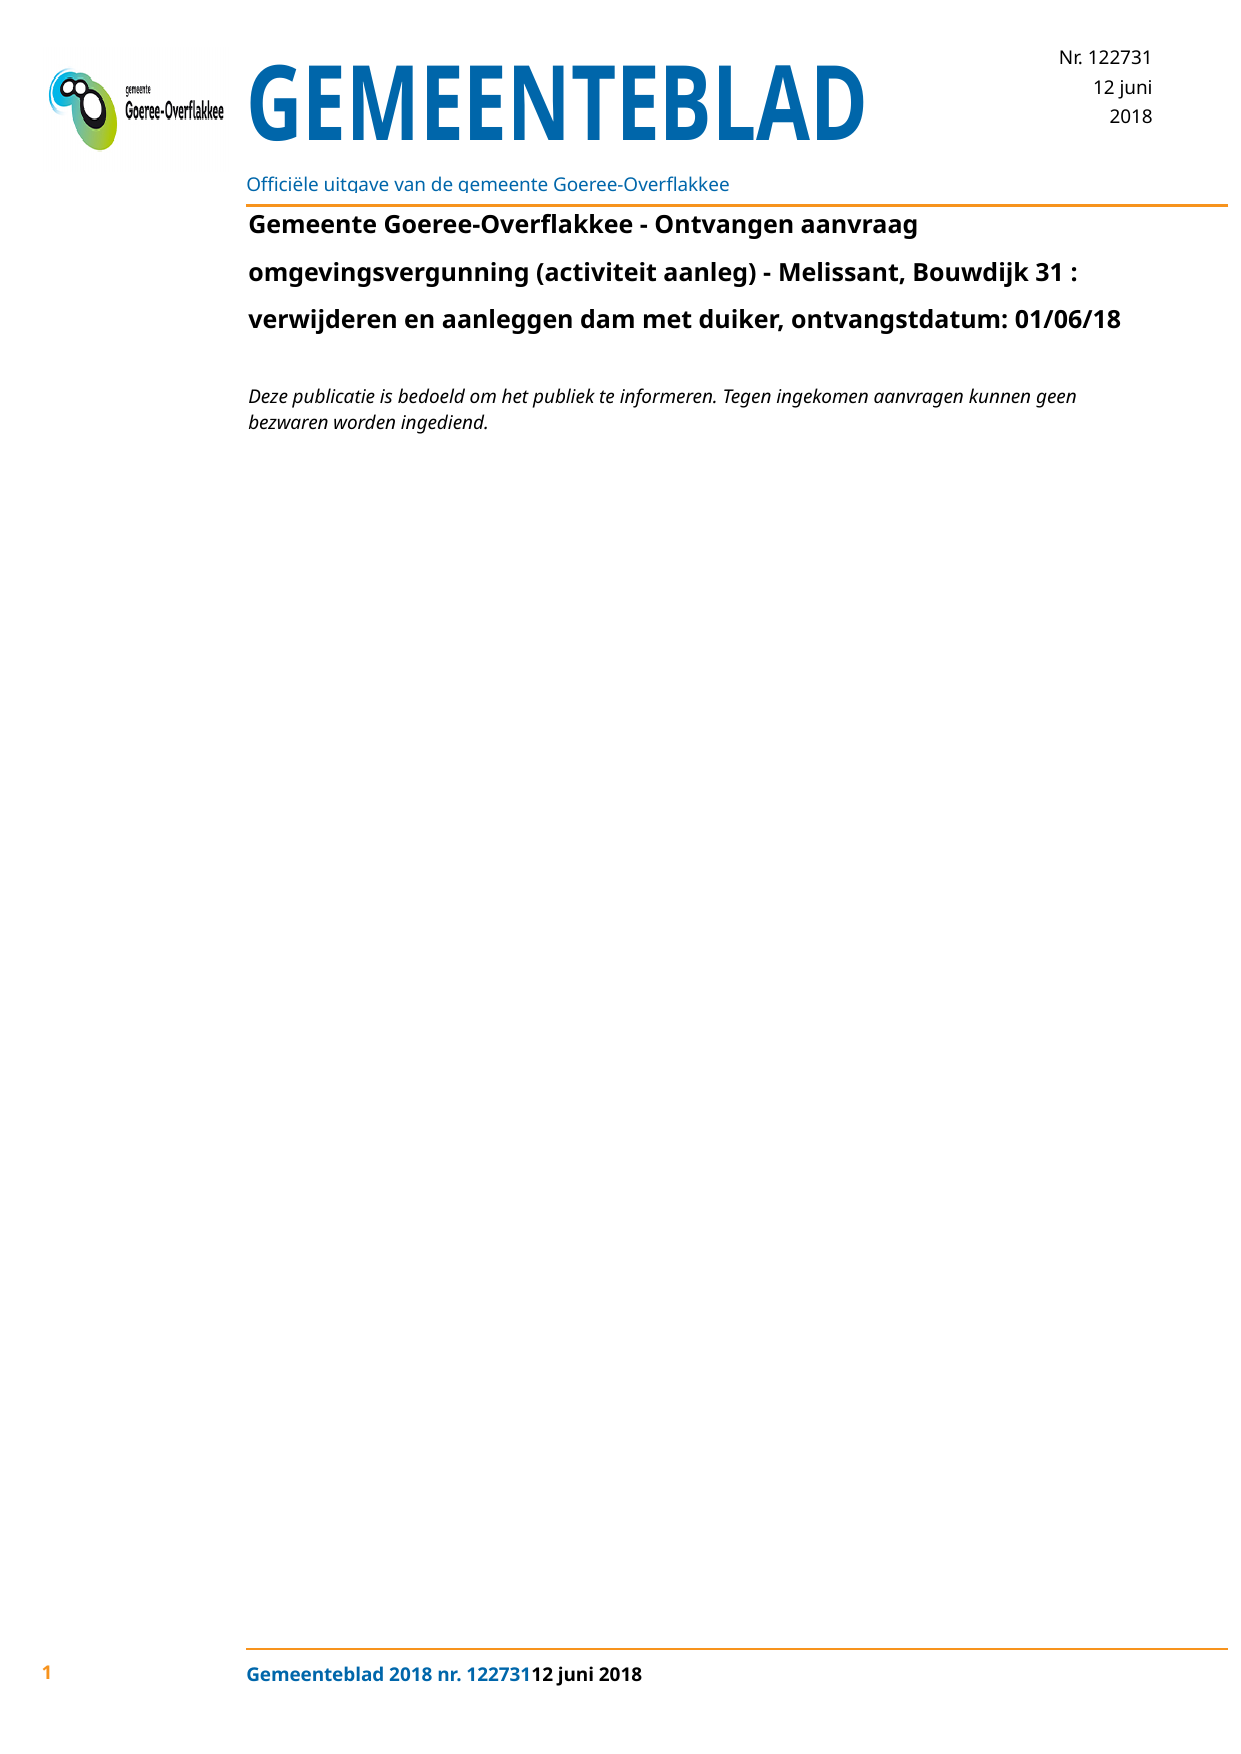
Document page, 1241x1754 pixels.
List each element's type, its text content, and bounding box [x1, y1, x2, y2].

picture [41, 47, 231, 172]
text Gemeente Goeree-Overflakkee - Ontvangen aanvraag omgevingsvergunning (activiteit aanleg) - Melissant, Bouwdijk 31 : verwijderen en aanleggen dam met duiker, ontvangstdatum: 01/06/18 [248, 207, 1152, 336]
text Deze publicatie is bedoeld om het publiek te informeren. Tegen ingekomen aanvragen kunnen geen bezwaren worden ingediend. [248, 384, 1152, 435]
